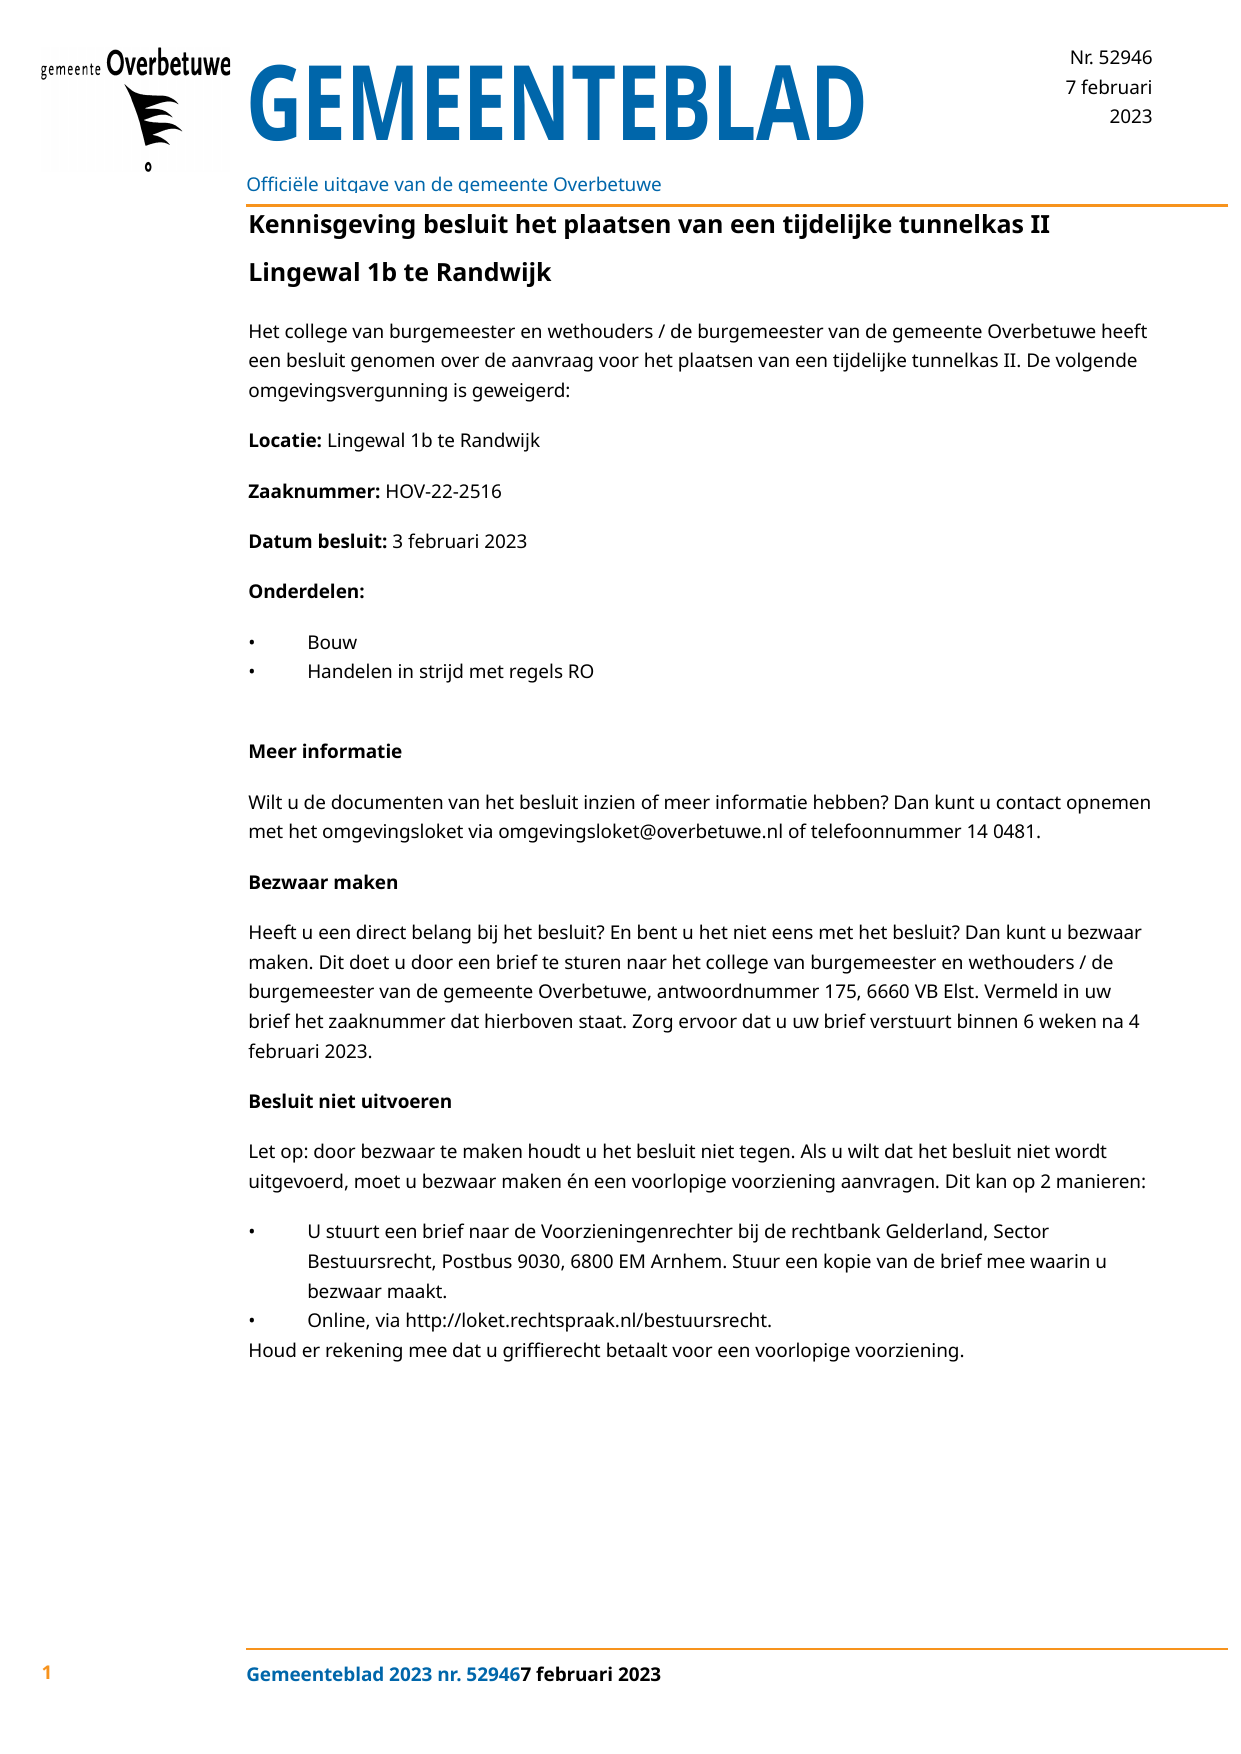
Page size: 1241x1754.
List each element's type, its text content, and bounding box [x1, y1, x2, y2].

text Het college van burgemeester en wethouders / de burgemeester van de gemeente Overbetuwe heeft een besluit genomen over de aanvraag voor het plaatsen van een tijdelijke tunnelkas II. De volgende omgevingsvergunning is geweigerd: [248, 318, 1152, 403]
text Bezwaar maken [248, 869, 1152, 895]
text Meer informatie [248, 739, 1152, 764]
list Online, via http://loket.rechtspraak.nl/bestuursrecht. [248, 1307, 1152, 1333]
text Houd er rekening mee dat u griffierecht betaalt voor een voorlopige voorziening. [248, 1337, 1152, 1363]
list Handelen in strijd met regels RO [248, 659, 1152, 684]
text Heeft u een direct belang bij het besluit? En bent u het niet eens met het besluit? Dan kunt u bezwaar maken. Dit doet u door een brief te sturen naar het college van burgemeester en wethouders / de burgemeester van de gemeente Overbetuwe, antwoordnummer 175, 6660 VB Elst. Vermeld in uw brief het zaaknummer dat hierboven staat. Zorg ervoor dat u uw brief verstuurt binnen 6 weken na 4 februari 2023. [248, 919, 1152, 1064]
text Wilt u de documenten van het besluit inzien of meer informatie hebben? Dan kunt u contact opnemen met het omgevingsloket via omgevingsloket@overbetuwe.nl of telefoonnummer 14 0481. [248, 789, 1152, 844]
text Besluit niet uitvoeren [248, 1088, 1152, 1114]
text Let op: door bezwaar te maken houdt u het besluit niet tegen. Als u wilt dat het besluit niet wordt uitgevoerd, moet u bezwaar maken én een voorlopige voorziening aanvragen. Dit kan op 2 manieren: [248, 1139, 1152, 1194]
text Locatie: Lingewal 1b te Randwijk [248, 427, 1152, 453]
list Bouw [248, 629, 1152, 655]
text Kennisgeving besluit het plaatsen van een tijdelijke tunnelkas II Lingewal 1b te Randwijk [248, 207, 1152, 288]
text Datum besluit: 3 februari 2023 [248, 528, 1152, 554]
picture [41, 47, 231, 172]
text Onderdelen: [248, 579, 1152, 604]
text Zaaknummer: HOV-22-2516 [248, 478, 1152, 504]
list U stuurt een brief naar de Voorzieningenrechter bij de rechtbank Gelderland, Sector Bestuursrecht, Postbus 9030, 6800 EM Arnhem. Stuur een kopie van de brief mee waarin u bezwaar maakt. [248, 1219, 1152, 1304]
